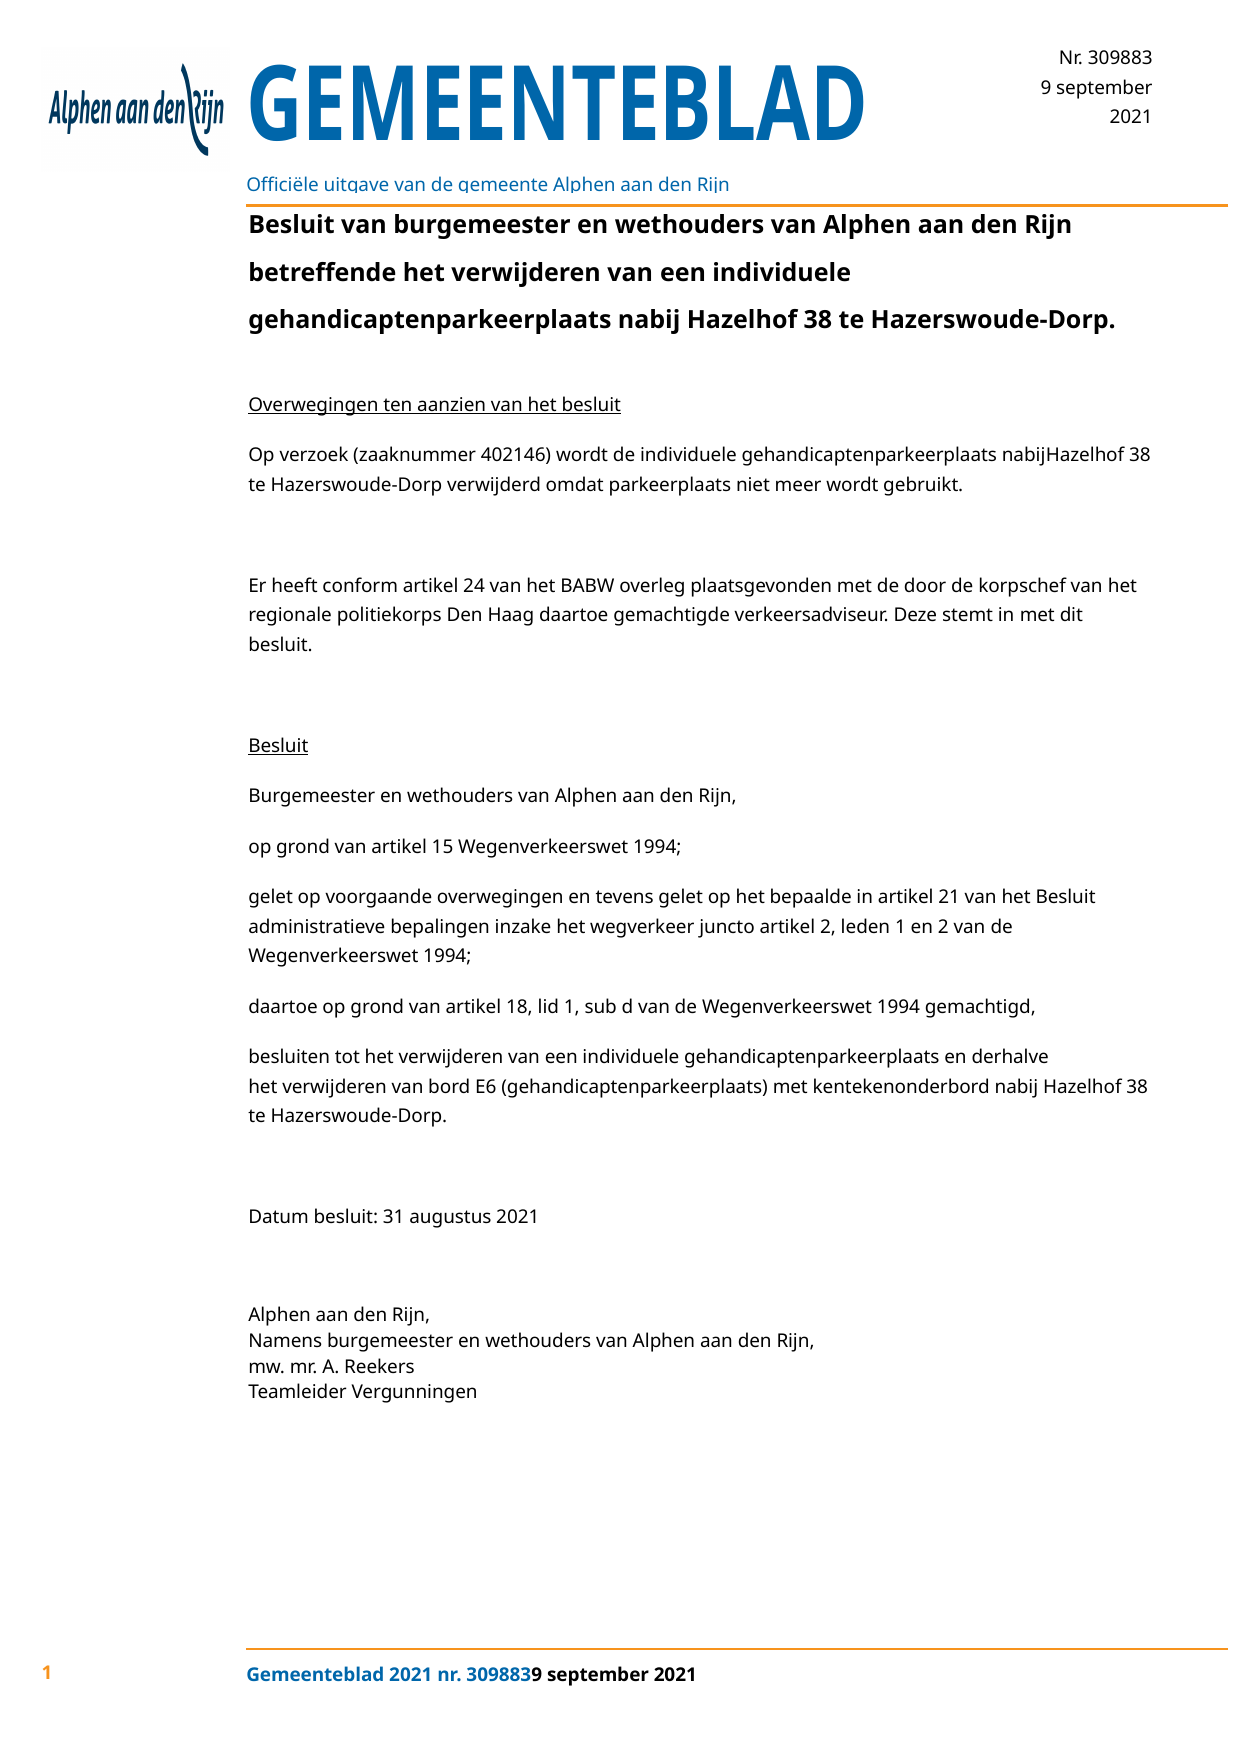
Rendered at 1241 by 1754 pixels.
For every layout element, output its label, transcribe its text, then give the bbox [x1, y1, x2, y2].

text mw. mr. A. Reekers [248, 1353, 1152, 1379]
text Besluit [248, 732, 1152, 758]
text Datum besluit: 31 augustus 2021 [248, 1203, 1152, 1229]
text Alphen aan den Rijn, [248, 1302, 1152, 1327]
text Op verzoek (zaaknummer 402146) wordt de individuele gehandicaptenparkeerplaats nabijHazelhof 38 te Hazerswoude-Dorp verwijderd omdat parkeerplaats niet meer wordt gebruikt. [248, 442, 1152, 497]
text gelet op voorgaande overwegingen en tevens gelet op het bepaalde in artikel 21 van het Besluit administratieve bepalingen inzake het wegverkeer juncto artikel 2, leden 1 en 2 van de Wegenverkeerswet 1994; [248, 883, 1152, 968]
text daartoe op grond van artikel 18, lid 1, sub d van de Wegenverkeerswet 1994 gemachtigd, [248, 993, 1152, 1019]
text Overwegingen ten aanzien van het besluit [248, 391, 1152, 417]
text Besluit van burgemeester en wethouders van Alphen aan den Rijn betreffende het verwijderen van een individuele gehandicaptenparkeerplaats nabij Hazelhof 38 te Hazerswoude-Dorp. [248, 207, 1152, 336]
text Burgemeester en wethouders van Alphen aan den Rijn, [248, 782, 1152, 808]
text Er heeft conform artikel 24 van het BABW overleg plaatsgevonden met de door de korpschef van het regionale politiekorps Den Haag daartoe gemachtigde verkeersadviseur. Deze stemt in met dit besluit. [248, 572, 1152, 657]
text besluiten tot het verwijderen van een individuele gehandicaptenparkeerplaats en derhalve het verwijderen van bord E6 (gehandicaptenparkeerplaats) met kentekenonderbord nabij Hazelhof 38 te Hazerswoude-Dorp. [248, 1043, 1152, 1128]
text Namens burgemeester en wethouders van Alphen aan den Rijn, [248, 1327, 1152, 1353]
text op grond van artikel 15 Wegenverkeerswet 1994; [248, 833, 1152, 859]
picture [41, 47, 231, 172]
text Teamleider Vergunningen [248, 1379, 1152, 1404]
